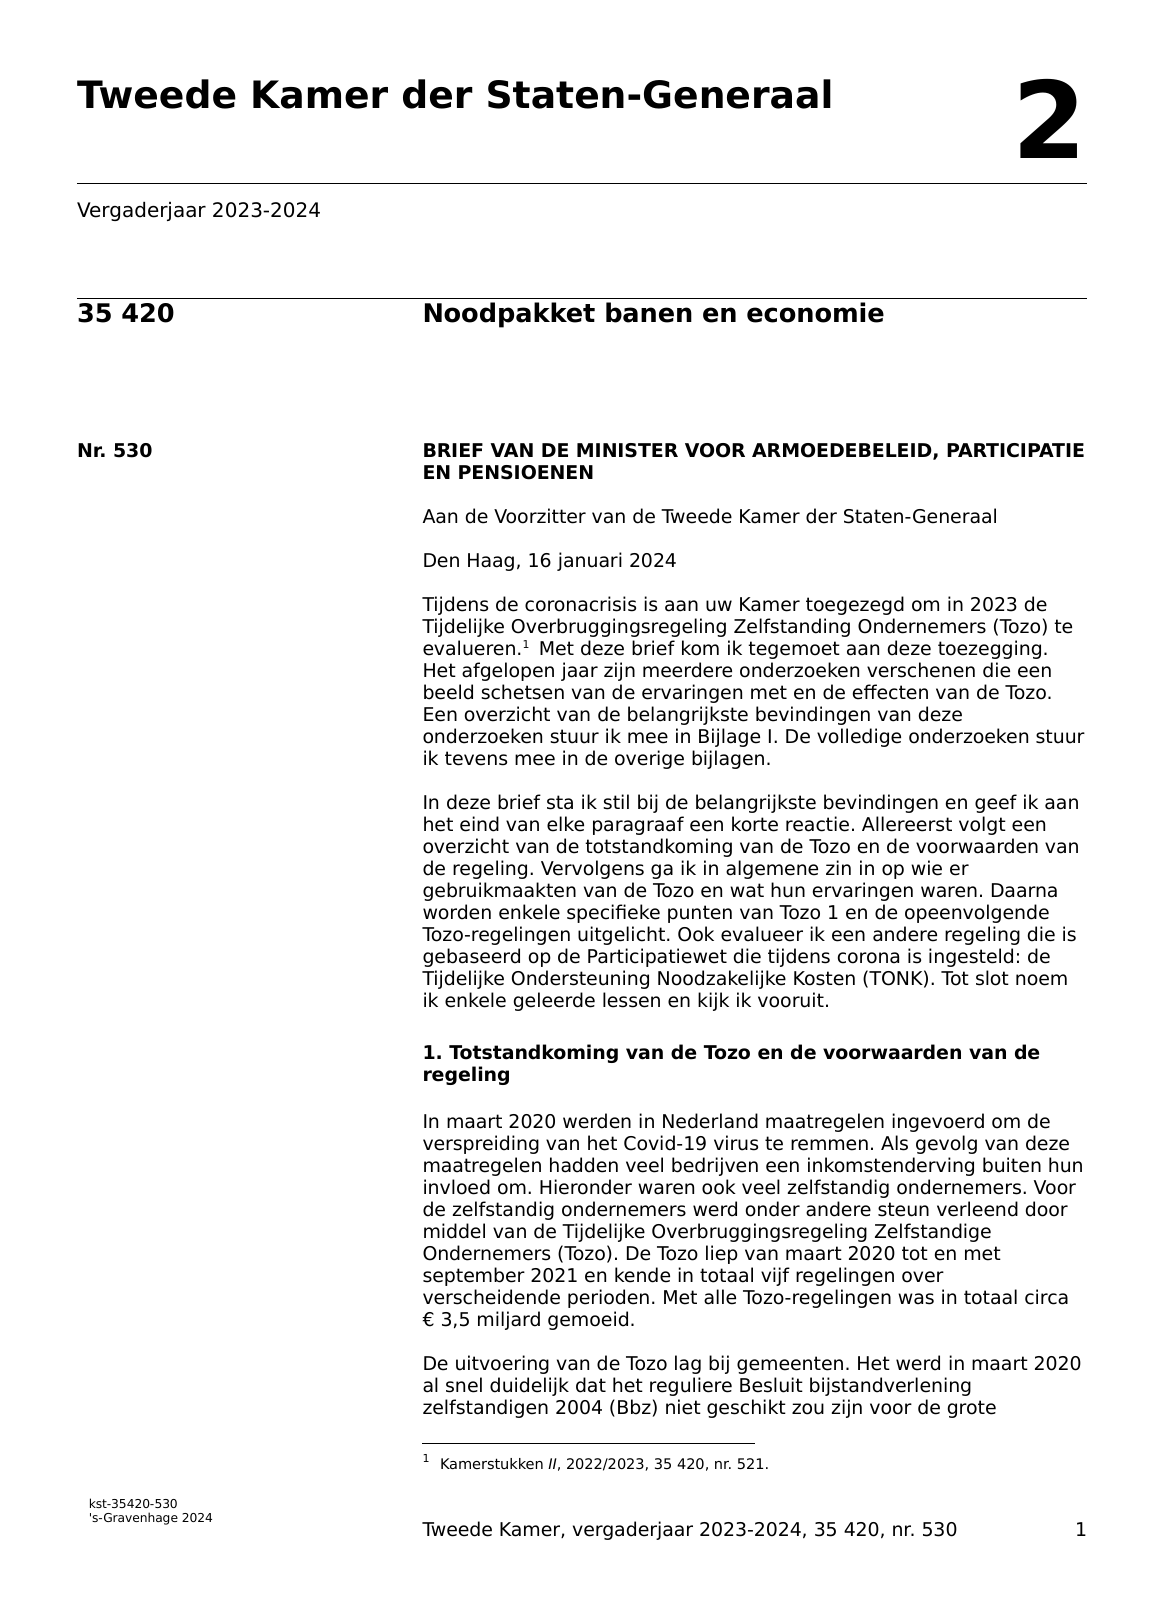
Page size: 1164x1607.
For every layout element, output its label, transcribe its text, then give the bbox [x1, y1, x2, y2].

subtitle Nr. 530 BRIEF VAN DE MINISTER VOOR ARMOEDEBELEID, PARTICIPATIE EN PENSIOENEN [77, 440, 1087, 484]
text In deze brief sta ik stil bij de belangrijkste bevindingen en geef ik aan het eind van elke paragraaf een korte reactie. Allereerst volgt een overzicht van de totstandkoming van de Tozo en de voorwaarden van de regeling. Vervolgens ga ik in algemene zin in op wie er gebruikmaakten van de Tozo en wat hun ervaringen waren. Daarna worden enkele specifieke punten van Tozo 1 en de opeenvolgende Tozo-regelingen uitgelicht. Ook evalueer ik een andere regeling die is gebaseerd op de Participatiewet die tijdens corona is ingesteld: de Tijdelijke Ondersteuning Noodzakelijke Kosten (TONK). Tot slot noem ik enkele geleerde lessen en kijk ik vooruit. [422, 792, 1087, 1012]
text Kamerstukken II, 2022/2023, 35 420, nr. 521. [422, 1452, 1087, 1474]
text Den Haag, 16 januari 2024 [422, 550, 1087, 572]
text Tijdens de coronacrisis is aan uw Kamer toegezegd om in 2023 de Tijdelijke Overbruggingsregeling Zelfstanding Ondernemers (Tozo) te evalueren. Met deze brief kom ik tegemoet aan deze toezegging. Het afgelopen jaar zijn meerdere onderzoeken verschenen die een beeld schetsen van de ervaringen met en de effecten van de Tozo. Een overzicht van de belangrijkste bevindingen van deze onderzoeken stuur ik mee in Bijlage I. De volledige onderzoeken stuur ik tevens mee in de overige bijlagen. [422, 594, 1087, 770]
table_header Tweede Kamer der Staten-Generaal [77, 59, 886, 183]
table_cell Vergaderjaar 2023-2024 [77, 184, 1087, 298]
text De uitvoering van de Tozo lag bij gemeenten. Het werd in maart 2020 al snel duidelijk dat het reguliere Besluit bijstandverlening zelfstandigen 2004 (Bbz) niet geschikt zou zijn voor de grote [422, 1353, 1087, 1419]
table_header 2 [886, 59, 1087, 183]
text kst-35420-530 [88, 1497, 323, 1511]
subtitle 1. Totstandkoming van de Tozo en de voorwaarden van de regeling [422, 1042, 1087, 1086]
subtitle 35 420 Noodpakket banen en economie [77, 299, 1087, 329]
text 's-Gravenhage 2024 [88, 1511, 323, 1525]
text Aan de Voorzitter van de Tweede Kamer der Staten-Generaal [422, 506, 1087, 528]
text In maart 2020 werden in Nederland maatregelen ingevoerd om de verspreiding van het Covid-19 virus te remmen. Als gevolg van deze maatregelen hadden veel bedrijven een inkomstenderving buiten hun invloed om. Hieronder waren ook veel zelfstandig ondernemers. Voor de zelfstandig ondernemers werd onder andere steun verleend door middel van de Tijdelijke Overbruggingsregeling Zelfstandige Ondernemers (Tozo). De Tozo liep van maart 2020 tot en met september 2021 en kende in totaal vijf regelingen over verscheidende perioden. Met alle Tozo-regelingen was in totaal circa € 3,5 miljard gemoeid. [422, 1111, 1087, 1331]
